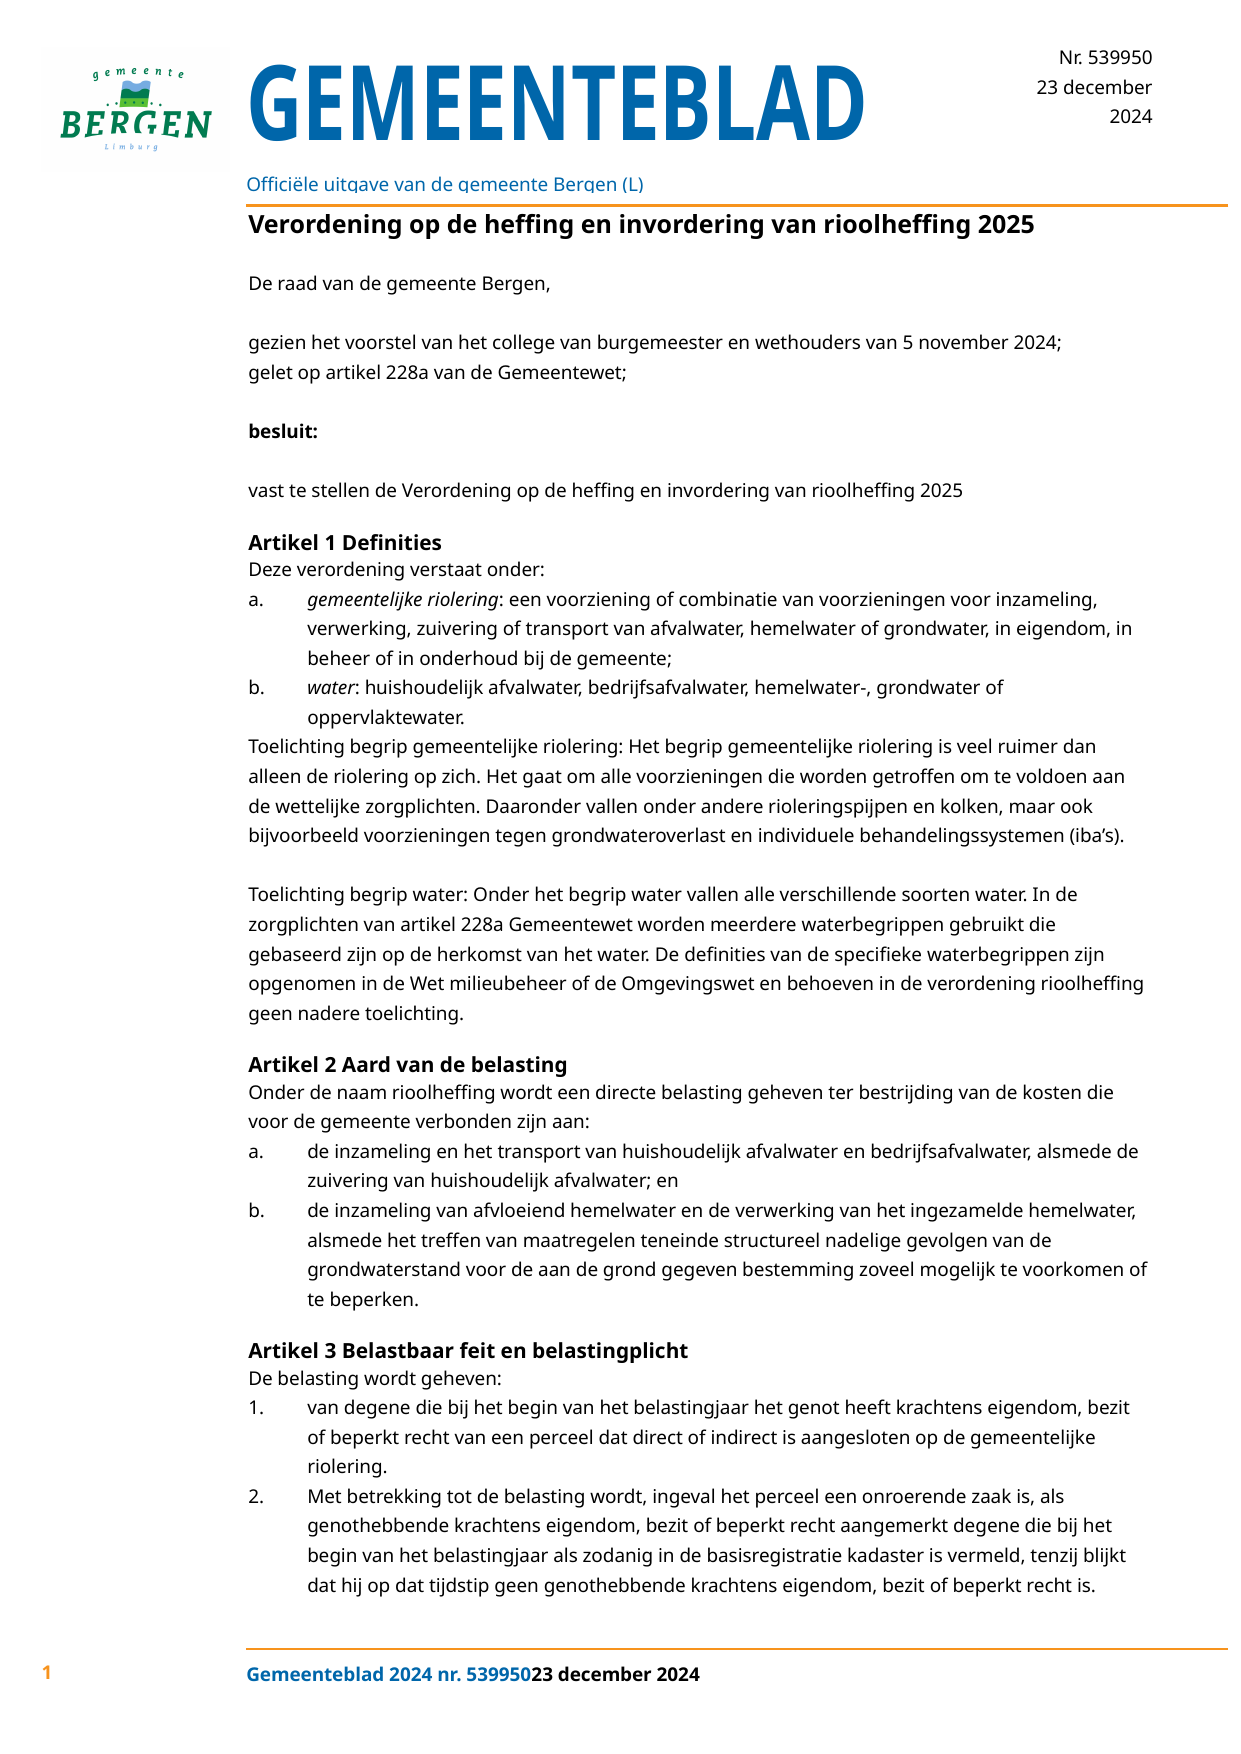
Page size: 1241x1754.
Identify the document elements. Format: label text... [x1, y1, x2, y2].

text Toelichting begrip gemeentelijke riolering: Het begrip gemeentelijke riolering is veel ruimer dan alleen de riolering op zich. Het gaat om alle voorzieningen die worden getroffen om te voldoen aan de wettelijke zorgplichten. Daaronder vallen onder andere rioleringspijpen en kolken, maar ook bijvoorbeeld voorzieningen tegen grondwateroverlast en individuele behandelingssystemen (iba’s). [248, 734, 1152, 848]
text gelet op artikel 228a van de Gemeentewet; [248, 359, 1152, 385]
list gemeentelijke riolering: een voorziening of combinatie van voorzieningen voor inzameling, verwerking, zuivering of transport van afvalwater, hemelwater of grondwater, in eigendom, in beheer of in onderhoud bij de gemeente; [248, 586, 1152, 671]
text Onder de naam rioolheffing wordt een directe belasting geheven ter bestrijding van de kosten die voor de gemeente verbonden zijn aan: [248, 1079, 1152, 1134]
list de inzameling van afvloeiend hemelwater en de verwerking van het ingezamelde hemelwater, alsmede het treffen van maatregelen teneinde structureel nadelige gevolgen van de grondwaterstand voor de aan de grond gegeven bestemming zoveel mogelijk te voorkomen of te beperken. [248, 1197, 1152, 1312]
list van degene die bij het begin van het belastingjaar het genot heeft krachtens eigendom, bezit of beperkt recht van een perceel dat direct of indirect is aangesloten op de gemeentelijke riolering. [248, 1394, 1152, 1479]
text Artikel 2 Aard van de belasting [248, 1050, 1152, 1079]
text Verordening op de heffing en invordering van rioolheffing 2025 [248, 207, 1152, 241]
text Artikel 1 Definities [248, 528, 1152, 556]
list de inzameling en het transport van huishoudelijk afvalwater en bedrijfsafvalwater, alsmede de zuivering van huishoudelijk afvalwater; en [248, 1138, 1152, 1193]
text vast te stellen de Verordening op de heffing en invordering van rioolheffing 2025 [248, 477, 1152, 503]
list Met betrekking tot de belasting wordt, ingeval het perceel een onroerende zaak is, als genothebbende krachtens eigendom, bezit of beperkt recht aangemerkt degene die bij het begin van het belastingjaar als zodanig in de basisregistratie kadaster is vermeld, tenzij blijkt dat hij op dat tijdstip geen genothebbende krachtens eigendom, bezit of beperkt recht is. [248, 1483, 1152, 1598]
text De raad van de gemeente Bergen, [248, 270, 1152, 296]
text Artikel 3 Belastbaar feit en belastingplicht [248, 1336, 1152, 1365]
text Toelichting begrip water: Onder het begrip water vallen alle verschillende soorten water. In de zorgplichten van artikel 228a Gemeentewet worden meerdere waterbegrippen gebruikt die gebaseerd zijn op de herkomst van het water. De definities van de specifieke waterbegrippen zijn opgenomen in de Wet milieubeheer of de Omgevingswet en behoeven in de verordening rioolheffing geen nadere toelichting. [248, 882, 1152, 1026]
text gezien het voorstel van het college van burgemeester en wethouders van 5 november 2024; [248, 329, 1152, 355]
picture [41, 47, 231, 172]
list water: huishoudelijk afvalwater, bedrijfsafvalwater, hemelwater-, grondwater of oppervlaktewater. [248, 674, 1152, 730]
text Deze verordening verstaat onder: [248, 556, 1152, 582]
text De belasting wordt geheven: [248, 1365, 1152, 1391]
text besluit: [248, 418, 1152, 444]
